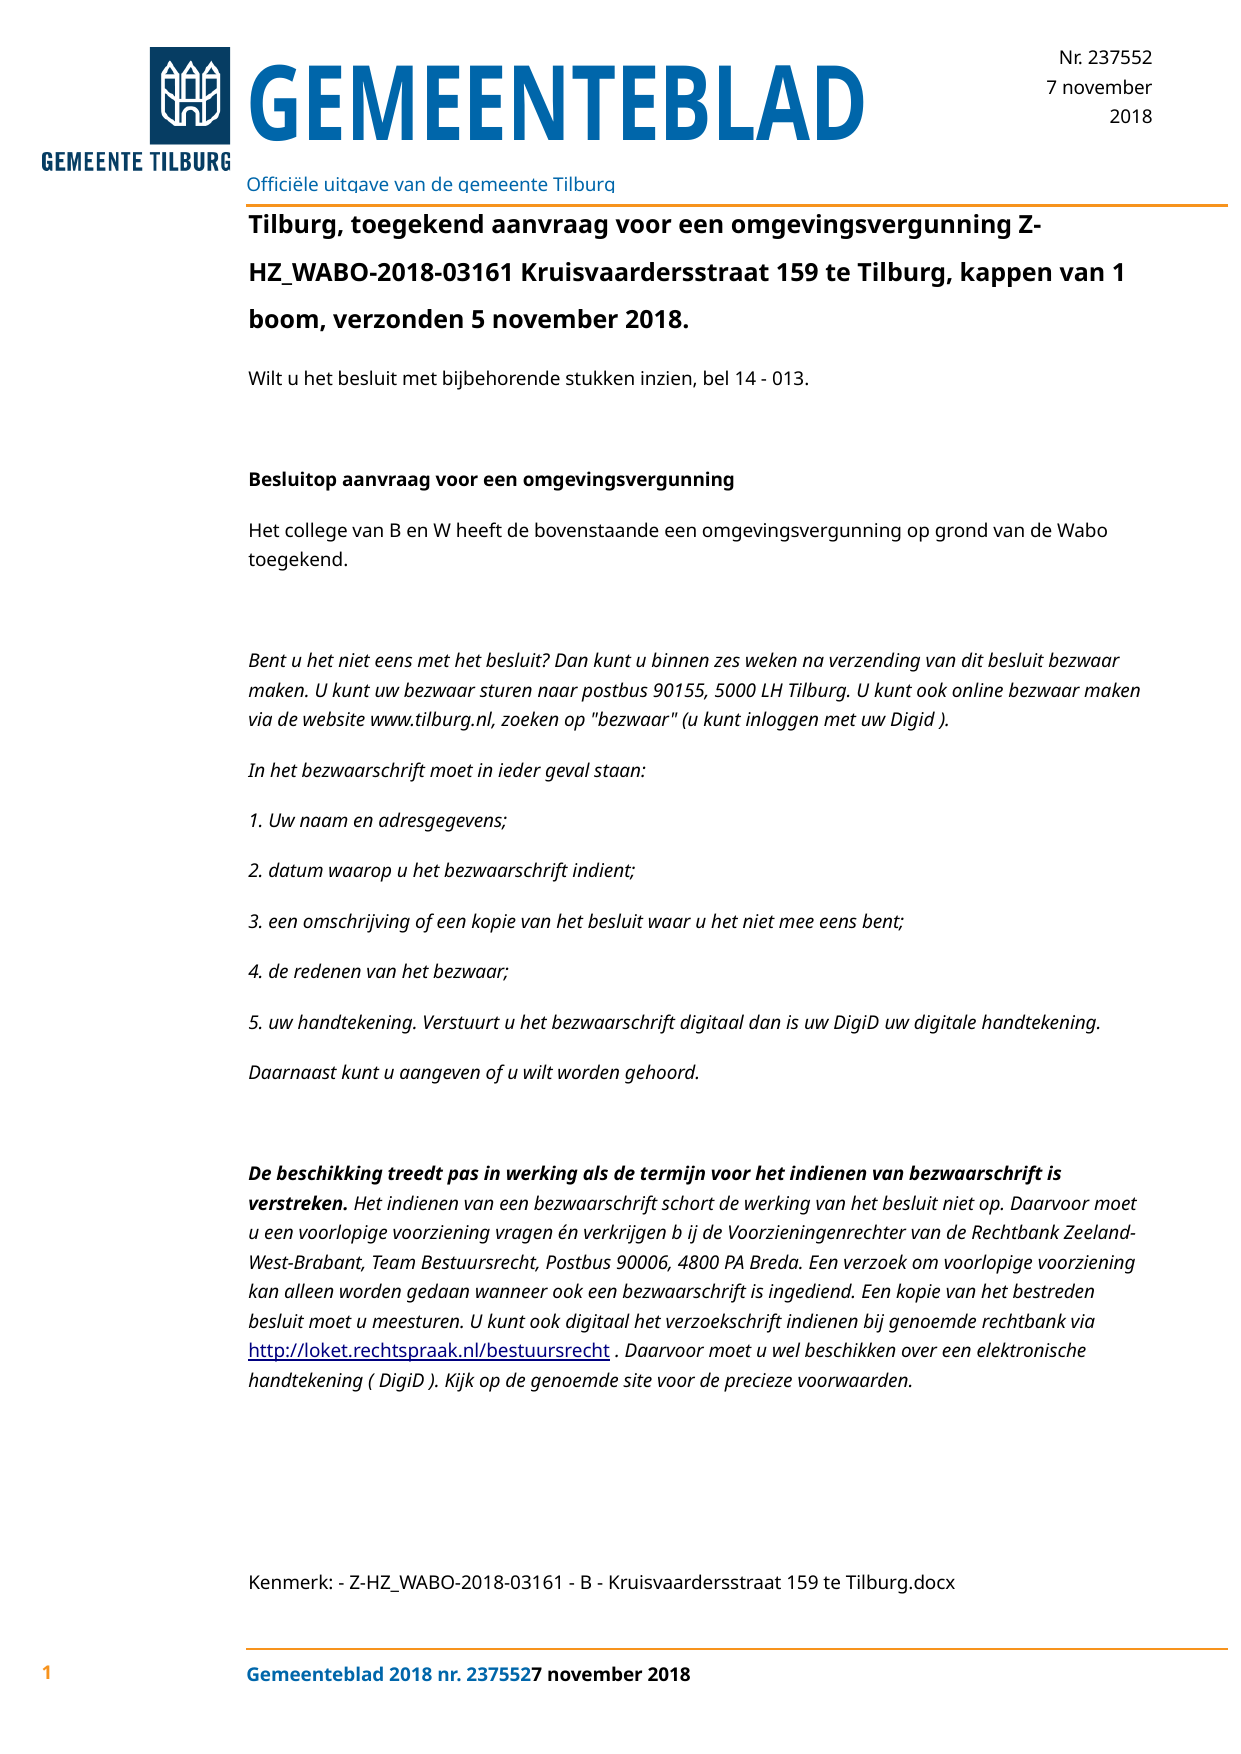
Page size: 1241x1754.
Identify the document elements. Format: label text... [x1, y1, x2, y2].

picture [41, 47, 231, 172]
text Tilburg, toegekend aanvraag voor een omgevingsvergunning Z-HZ_WABO-2018-03161 Kruisvaardersstraat 159 te Tilburg, kappen van 1 boom, verzonden 5 november 2018. [248, 207, 1152, 336]
text Bent u het niet eens met het besluit? Dan kunt u binnen zes weken na verzending van dit besluit bezwaar maken. U kunt uw bezwaar sturen naar postbus 90155, 5000 LH Tilburg. U kunt ook online bezwaar maken via de website www.tilburg.nl, zoeken op "bezwaar" (u kunt inloggen met uw Digid ). [248, 647, 1152, 732]
text Besluitop aanvraag voor een omgevingsvergunning [248, 466, 1152, 492]
text In het bezwaarschrift moet in ieder geval staan: [248, 757, 1152, 782]
text 1. Uw naam en adresgegevens; [248, 807, 1152, 833]
text De beschikking treedt pas in werking als de termijn voor het indienen van bezwaarschrift is verstreken. Het indienen van een bezwaarschrift schort de werking van het besluit niet op. Daarvoor moet u een voorlopige voorziening vragen én verkrijgen b ij de Voorzieningenrechter van de Rechtbank Zeeland-West-Brabant, Team Bestuursrecht, Postbus 90006, 4800 PA Breda. Een verzoek om voorlopige voorziening kan alleen worden gedaan wanneer ook een bezwaarschrift is ingediend. Een kopie van het bestreden besluit moet u meesturen. U kunt ook digitaal het verzoekschrift indienen bij genoemde rechtbank via http://loket.rechtspraak.nl/bestuursrecht . Daarvoor moet u wel beschikken over een elektronische handtekening ( DigiD ). Kijk op de genoemde site voor de precieze voorwaarden. [248, 1160, 1152, 1393]
text Wilt u het besluit met bijbehorende stukken inzien, bel 14 - 013. [248, 366, 1152, 391]
text Daarnaast kunt u aangeven of u wilt worden gehoord. [248, 1059, 1152, 1085]
text Het college van B en W heeft de bovenstaande een omgevingsvergunning op grond van de Wabo toegekend. [248, 517, 1152, 572]
text 4. de redenen van het bezwaar; [248, 958, 1152, 984]
text Kenmerk: - Z-HZ_WABO-2018-03161 - B - Kruisvaardersstraat 159 te Tilburg.docx [248, 1569, 1152, 1594]
text 3. een omschrijving of een kopie van het besluit waar u het niet mee eens bent; [248, 908, 1152, 934]
text 2. datum waarop u het bezwaarschrift indient; [248, 858, 1152, 883]
text 5. uw handtekening. Verstuurt u het bezwaarschrift digitaal dan is uw DigiD uw digitale handtekening. [248, 1009, 1152, 1034]
